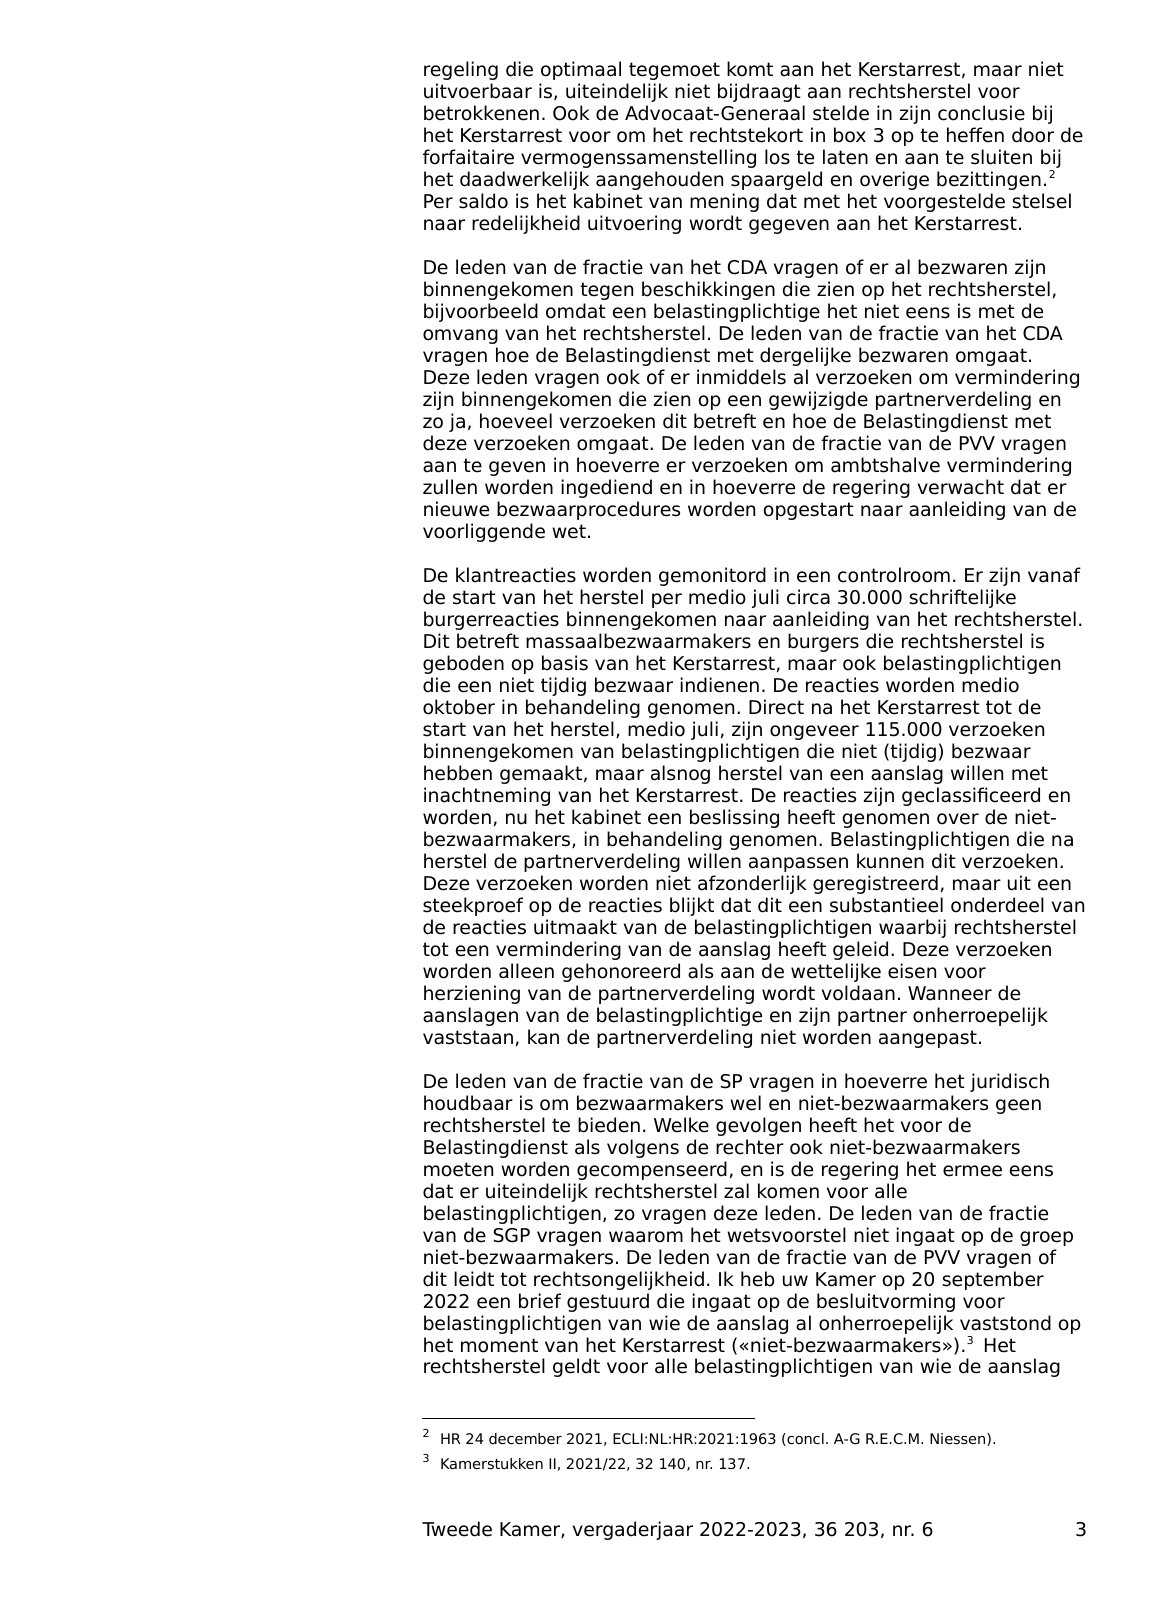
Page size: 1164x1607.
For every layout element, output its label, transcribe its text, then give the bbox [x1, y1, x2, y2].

text De leden van de fractie van de SP vragen in hoeverre het juridisch houdbaar is om bezwaarmakers wel en niet-bezwaarmakers geen rechtsherstel te bieden. Welke gevolgen heeft het voor de Belastingdienst als volgens de rechter ook niet-bezwaarmakers moeten worden gecompenseerd, en is de regering het ermee eens dat er uiteindelijk rechtsherstel zal komen voor alle belastingplichtigen, zo vragen deze leden. De leden van de fractie van de SGP vragen waarom het wetsvoorstel niet ingaat op de groep niet-bezwaarmakers. De leden van de fractie van de PVV vragen of dit leidt tot rechtsongelijkheid. Ik heb uw Kamer op 20 september 2022 een brief gestuurd die ingaat op de besluitvorming voor belastingplichtigen van wie de aanslag al onherroepelijk vaststond op het moment van het Kerstarrest («niet-bezwaarmakers»). Het rechtsherstel geldt voor alle belastingplichtigen van wie de aanslag [422, 1071, 1087, 1378]
text De leden van de fractie van het CDA vragen of er al bezwaren zijn binnengekomen tegen beschikkingen die zien op het rechtsherstel, bijvoorbeeld omdat een belastingplichtige het niet eens is met de omvang van het rechtsherstel. De leden van de fractie van het CDA vragen hoe de Belastingdienst met dergelijke bezwaren omgaat. Deze leden vragen ook of er inmiddels al verzoeken om vermindering zijn binnengekomen die zien op een gewijzigde partnerverdeling en zo ja, hoeveel verzoeken dit betreft en hoe de Belastingdienst met deze verzoeken omgaat. De leden van de fractie van de PVV vragen aan te geven in hoeverre er verzoeken om ambtshalve vermindering zullen worden ingediend en in hoeverre de regering verwacht dat er nieuwe bezwaarprocedures worden opgestart naar aanleiding van de voorliggende wet. [422, 257, 1087, 543]
text HR 24 december 2021, ECLI:NL:HR:2021:1963 (concl. A-G R.E.C.M. Niessen). [422, 1427, 1087, 1449]
text Kamerstukken II, 2021/22, 32 140, nr. 137. [422, 1452, 1087, 1474]
text De klantreacties worden gemonitord in een controlroom. Er zijn vanaf de start van het herstel per medio juli circa 30.000 schriftelijke burgerreacties binnengekomen naar aanleiding van het rechtsherstel. Dit betreft massaalbezwaarmakers en burgers die rechtsherstel is geboden op basis van het Kerstarrest, maar ook belastingplichtigen die een niet tijdig bezwaar indienen. De reacties worden medio oktober in behandeling genomen. Direct na het Kerstarrest tot de start van het herstel, medio juli, zijn ongeveer 115.000 verzoeken binnengekomen van belastingplichtigen die niet (tijdig) bezwaar hebben gemaakt, maar alsnog herstel van een aanslag willen met inachtneming van het Kerstarrest. De reacties zijn geclassificeerd en worden, nu het kabinet een beslissing heeft genomen over de niet-bezwaarmakers, in behandeling genomen. Belastingplichtigen die na herstel de partnerverdeling willen aanpassen kunnen dit verzoeken. Deze verzoeken worden niet afzonderlijk geregistreerd, maar uit een steekproef op de reacties blijkt dat dit een substantieel onderdeel van de reacties uitmaakt van de belastingplichtigen waarbij rechtsherstel tot een vermindering van de aanslag heeft geleid. Deze verzoeken worden alleen gehonoreerd als aan de wettelijke eisen voor herziening van de partnerverdeling wordt voldaan. Wanneer de aanslagen van de belastingplichtige en zijn partner onherroepelijk vaststaan, kan de partnerverdeling niet worden aangepast. [422, 565, 1087, 1048]
text regeling die optimaal tegemoet komt aan het Kerstarrest, maar niet uitvoerbaar is, uiteindelijk niet bijdraagt aan rechtsherstel voor betrokkenen. Ook de Advocaat-Generaal stelde in zijn conclusie bij het Kerstarrest voor om het rechtstekort in box 3 op te heffen door de forfaitaire vermogenssamenstelling los te laten en aan te sluiten bij het daadwerkelijk aangehouden spaargeld en overige bezittingen. Per saldo is het kabinet van mening dat met het voorgestelde stelsel naar redelijkheid uitvoering wordt gegeven aan het Kerstarrest. [422, 59, 1087, 235]
